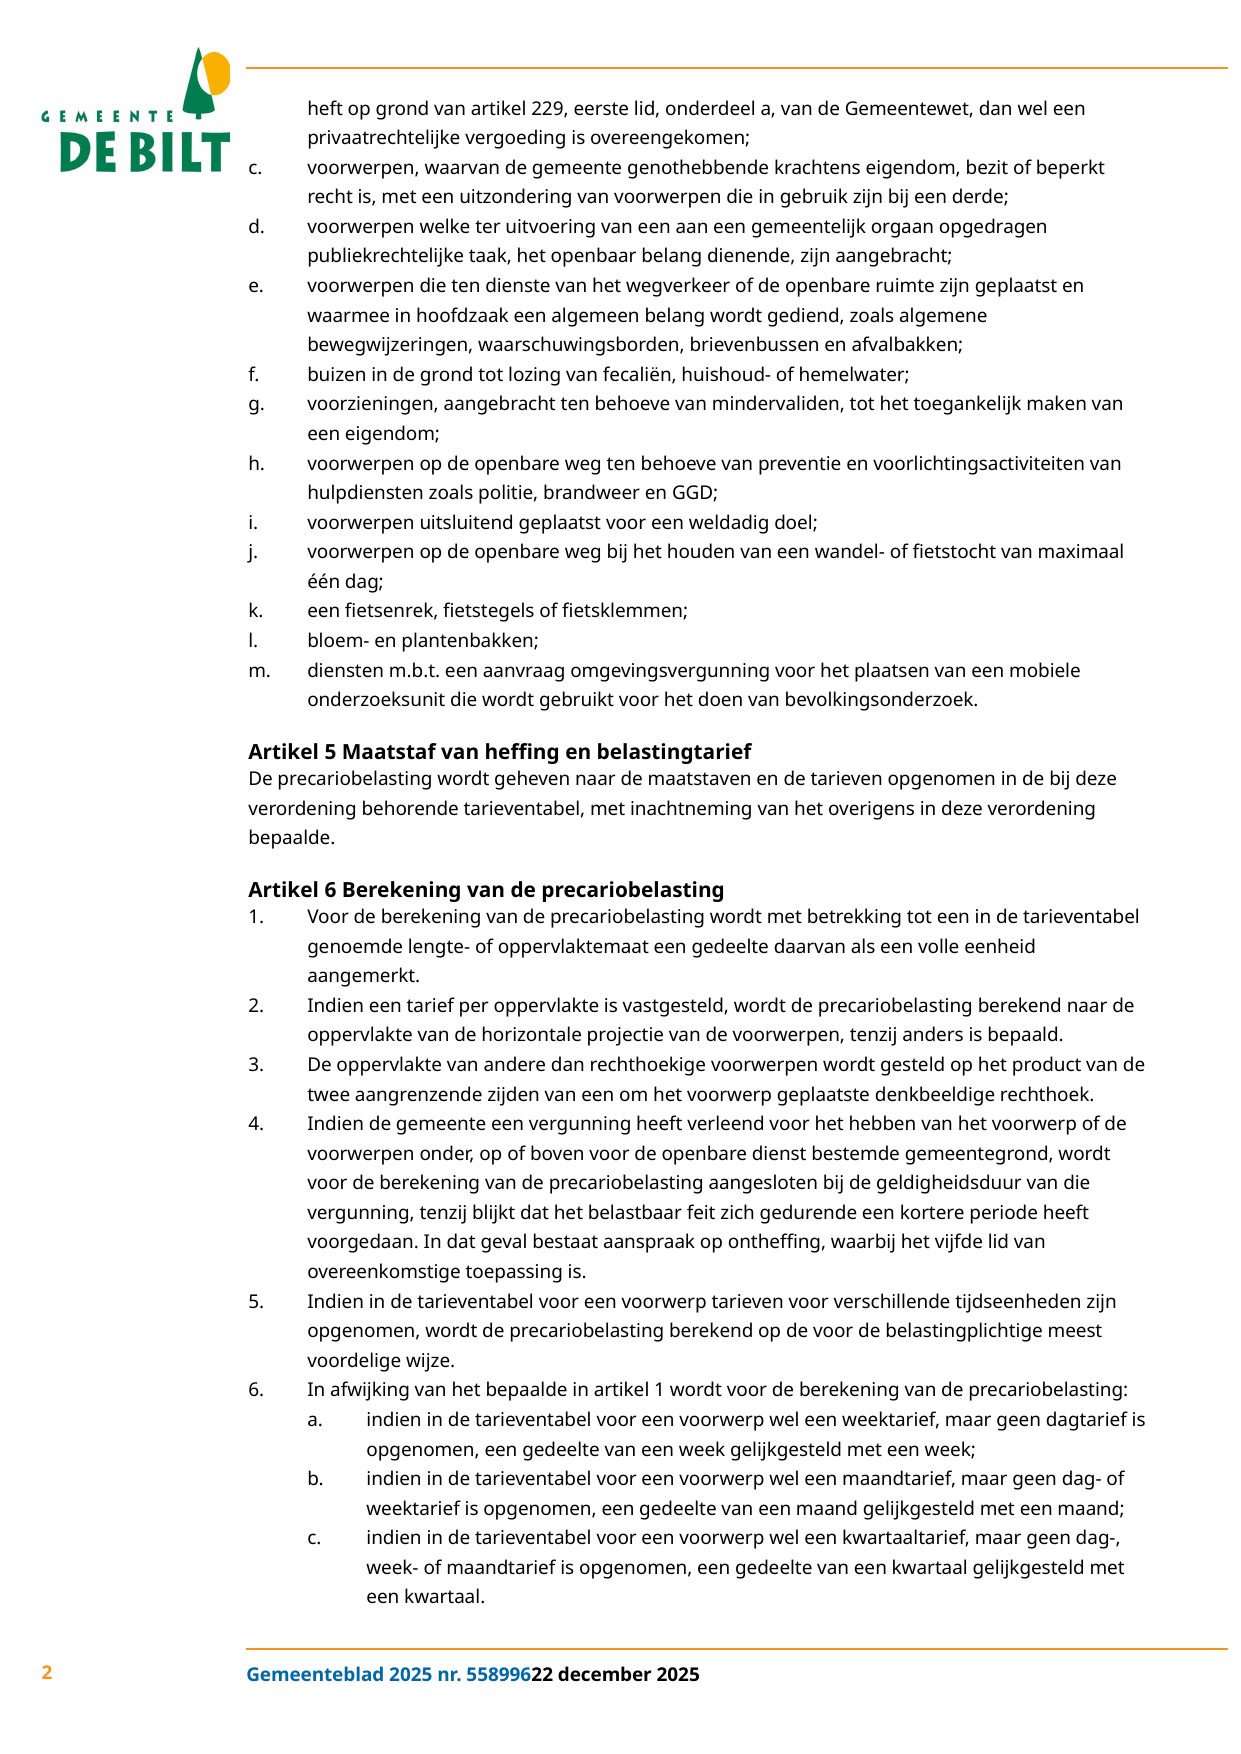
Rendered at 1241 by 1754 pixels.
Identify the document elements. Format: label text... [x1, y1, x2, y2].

list voorwerpen uitsluitend geplaatst voor een weldadig doel; [248, 509, 1152, 535]
text Artikel 6 Berekening van de precariobelasting [248, 875, 1152, 903]
list Indien in de tarieventabel voor een voorwerp tarieven voor verschillende tijdseenheden zijn opgenomen, wordt de precariobelasting berekend op de voor de belastingplichtige meest voordelige wijze. [248, 1288, 1152, 1373]
picture [41, 47, 231, 172]
list Indien een tarief per oppervlakte is vastgesteld, wordt de precariobelasting berekend naar de oppervlakte van de horizontale projectie van de voorwerpen, tenzij anders is bepaald. [248, 992, 1152, 1047]
list buizen in de grond tot lozing van fecaliën, huishoud- of hemelwater; [248, 361, 1152, 387]
list indien in de tarieventabel voor een voorwerp wel een maandtarief, maar geen dag- of weektarief is opgenomen, een gedeelte van een maand gelijkgesteld met een maand; [307, 1465, 1152, 1521]
list voorwerpen op de openbare weg ten behoeve van preventie en voorlichtingsactiviteiten van hulpdiensten zoals politie, brandweer en GGD; [248, 450, 1152, 505]
list voorzieningen, aangebracht ten behoeve van mindervaliden, tot het toegankelijk maken van een eigendom; [248, 391, 1152, 446]
list In afwijking van het bepaalde in artikel 1 wordt voor de berekening van de precariobelasting: [248, 1377, 1152, 1402]
list heft op grond van artikel 229, eerste lid, onderdeel a, van de Gemeentewet, dan wel een privaatrechtelijke vergoeding is overeengekomen; [248, 95, 1152, 150]
list diensten m.b.t. een aanvraag omgevingsvergunning voor het plaatsen van een mobiele onderzoeksunit die wordt gebruikt voor het doen van bevolkingsonderzoek. [248, 657, 1152, 712]
list voorwerpen op de openbare weg bij het houden van een wandel- of fietstocht van maximaal één dag; [248, 538, 1152, 594]
list voorwerpen welke ter uitvoering van een aan een gemeentelijk orgaan opgedragen publiekrechtelijke taak, het openbaar belang dienende, zijn aangebracht; [248, 213, 1152, 268]
list Indien de gemeente een vergunning heeft verleend voor het hebben van het voorwerp of de voorwerpen onder, op of boven voor de openbare dienst bestemde gemeentegrond, wordt voor de berekening van de precariobelasting aangesloten bij de geldigheidsduur van die vergunning, tenzij blijkt dat het belastbaar feit zich gedurende een kortere periode heeft voorgedaan. In dat geval bestaat aanspraak op ontheffing, waarbij het vijfde lid van overeenkomstige toepassing is. [248, 1110, 1152, 1284]
list indien in de tarieventabel voor een voorwerp wel een kwartaaltarief, maar geen dag-, week- of maandtarief is opgenomen, een gedeelte van een kwartaal gelijkgesteld met een kwartaal. [307, 1524, 1152, 1609]
list een fietsenrek, fietstegels of fietsklemmen; [248, 598, 1152, 623]
list voorwerpen, waarvan de gemeente genothebbende krachtens eigendom, bezit of beperkt recht is, met een uitzondering van voorwerpen die in gebruik zijn bij een derde; [248, 154, 1152, 209]
list De oppervlakte van andere dan rechthoekige voorwerpen wordt gesteld op het product van de twee aangrenzende zijden van een om het voorwerp geplaatste denkbeeldige rechthoek. [248, 1051, 1152, 1107]
list Voor de berekening van de precariobelasting wordt met betrekking tot een in de tarieventabel genoemde lengte- of oppervlaktemaat een gedeelte daarvan als een volle eenheid aangemerkt. [248, 903, 1152, 988]
text De precariobelasting wordt geheven naar de maatstaven en de tarieven opgenomen in de bij deze verordening behorende tarieventabel, met inachtneming van het overigens in deze verordening bepaalde. [248, 765, 1152, 850]
list voorwerpen die ten dienste van het wegverkeer of de openbare ruimte zijn geplaatst en waarmee in hoofdzaak een algemeen belang wordt gediend, zoals algemene bewegwijzeringen, waarschuwingsborden, brievenbussen en afvalbakken; [248, 272, 1152, 357]
text Artikel 5 Maatstaf van heffing en belastingtarief [248, 737, 1152, 765]
list indien in de tarieventabel voor een voorwerp wel een weektarief, maar geen dagtarief is opgenomen, een gedeelte van een week gelijkgesteld met een week; [307, 1406, 1152, 1462]
list bloem- en plantenbakken; [248, 627, 1152, 653]
